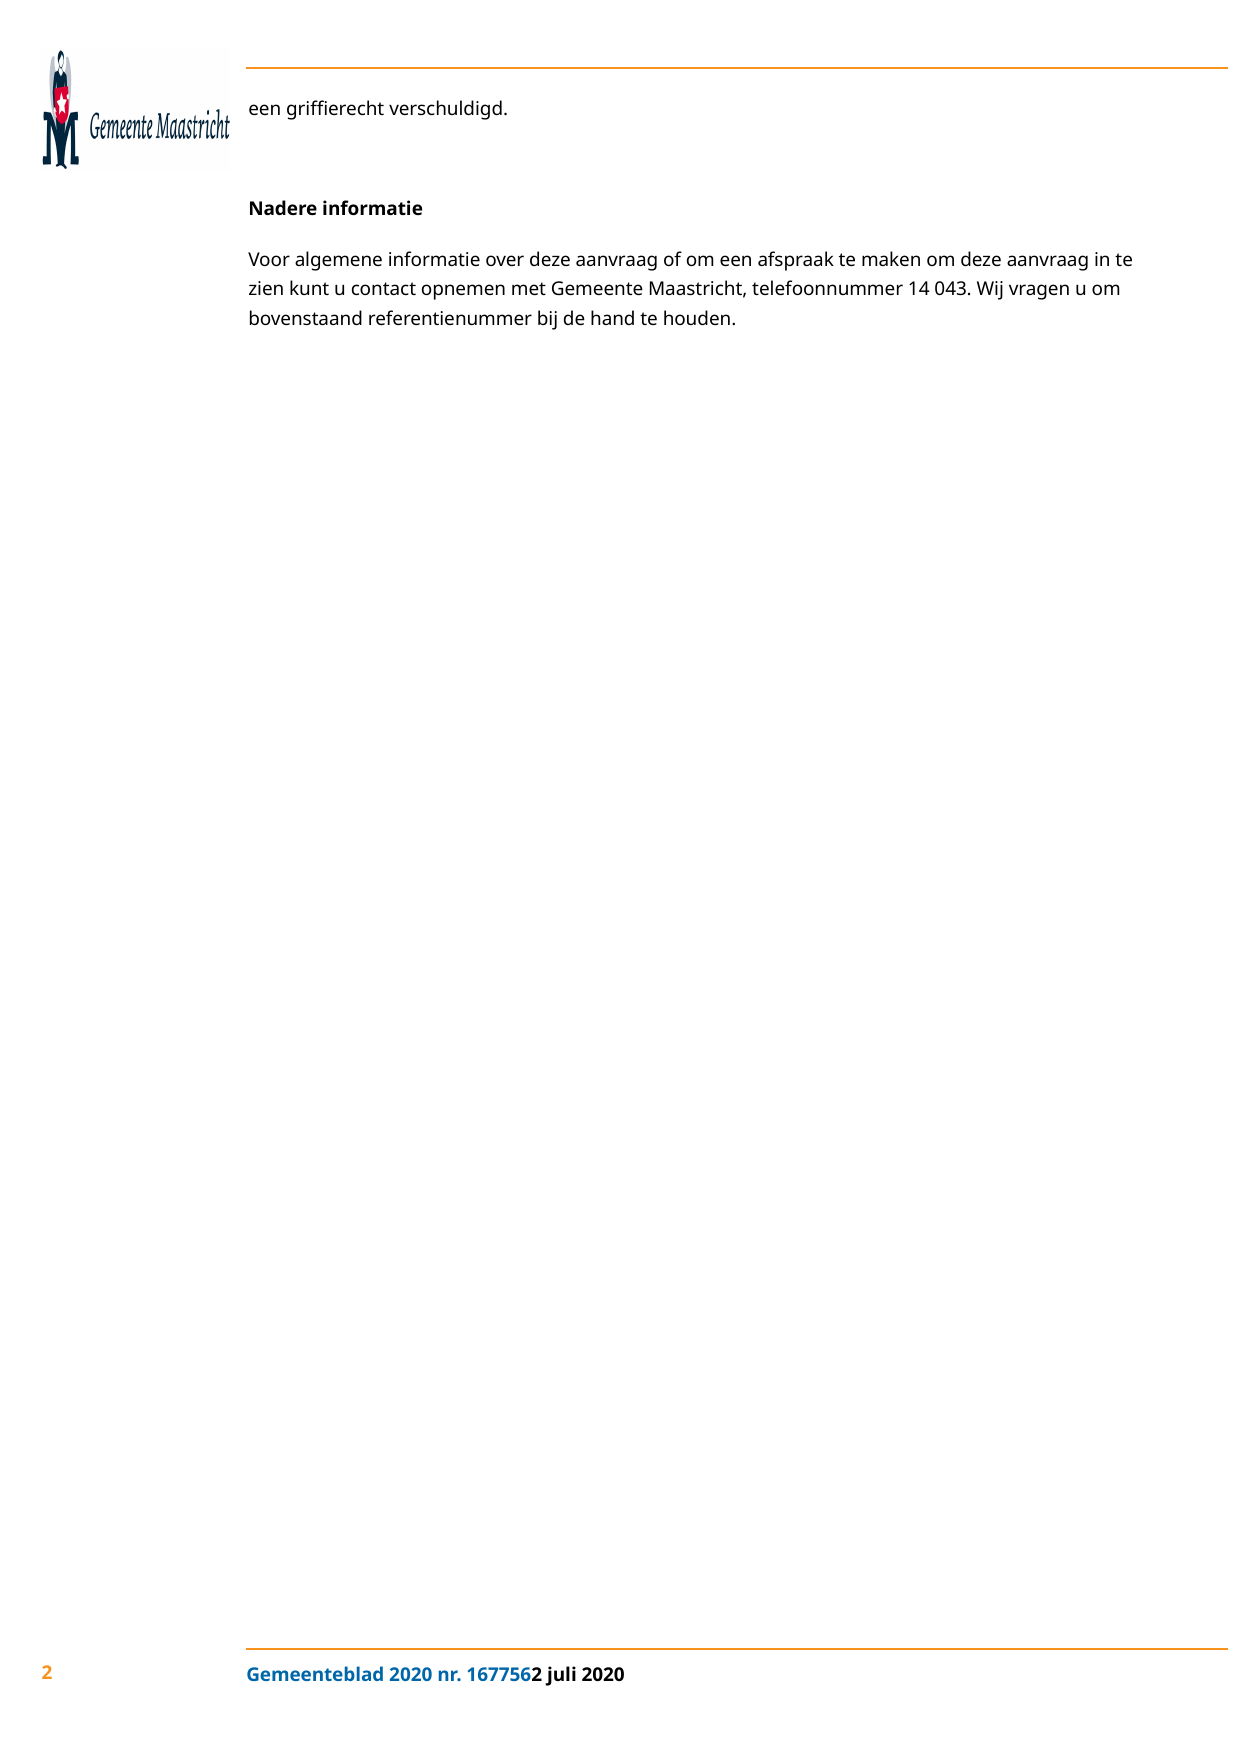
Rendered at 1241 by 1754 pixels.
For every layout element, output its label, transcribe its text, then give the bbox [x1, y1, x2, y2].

picture [41, 47, 231, 172]
text een griffierecht verschuldigd. [248, 95, 1152, 121]
text Nadere informatie [248, 196, 1152, 221]
text Voor algemene informatie over deze aanvraag of om een afspraak te maken om deze aanvraag in te zien kunt u contact opnemen met Gemeente Maastricht, telefoonnummer 14 043. Wij vragen u om bovenstaand referentienummer bij de hand te houden. [248, 246, 1152, 331]
